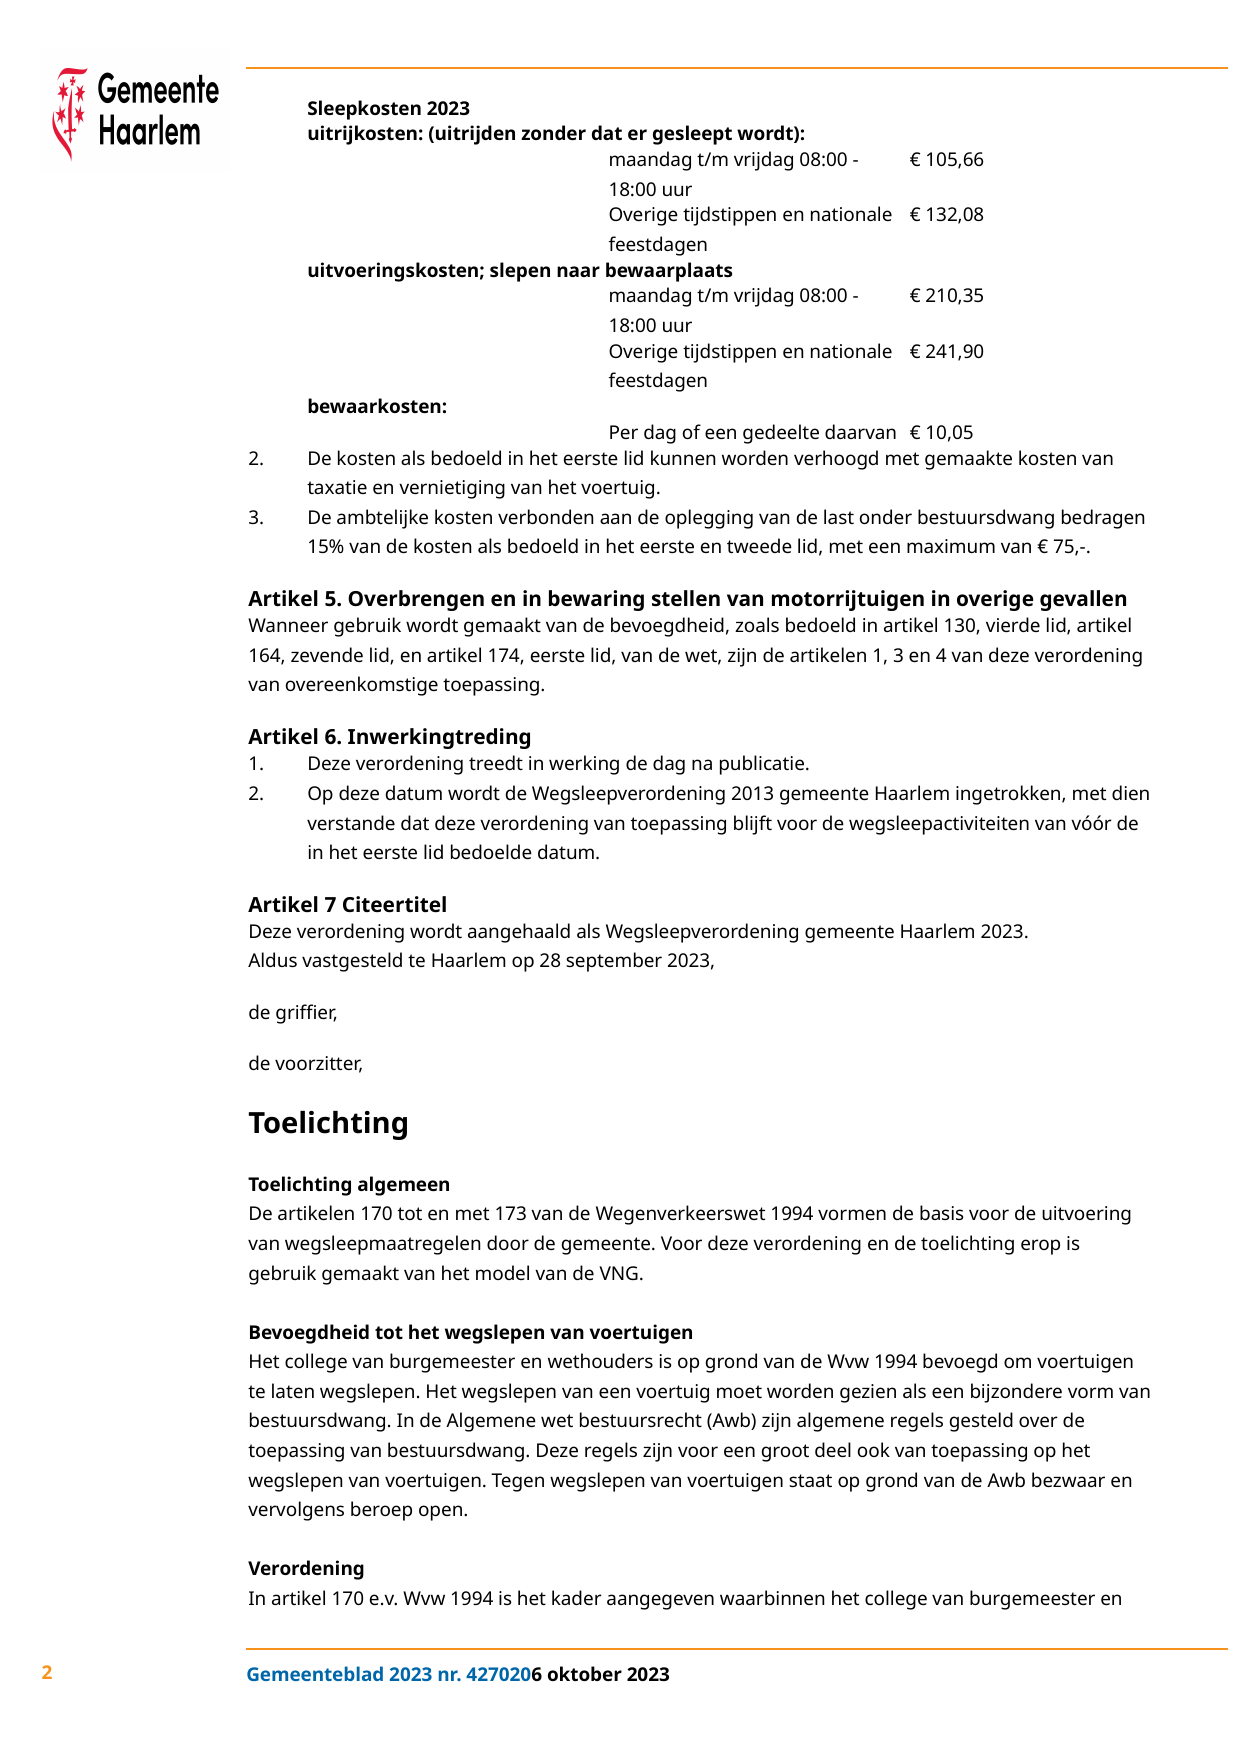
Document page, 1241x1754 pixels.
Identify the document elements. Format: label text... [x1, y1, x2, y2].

list De kosten als bedoeld in het eerste lid kunnen worden verhoogd met gemaakte kosten van taxatie en vernietiging van het voertuig. [248, 445, 1152, 500]
table_cell [307, 202, 608, 257]
list Deze verordening treedt in werking de dag na publicatie. [248, 751, 1152, 776]
table_cell € 105,66 [910, 146, 1211, 202]
table_cell Overige tijdstippen en nationale feestdagen [608, 338, 909, 393]
table_cell € 10,05 [910, 419, 1211, 445]
table_cell € 132,08 [910, 202, 1211, 257]
table_cell € 210,35 [910, 283, 1211, 338]
list Op deze datum wordt de Wegsleepverordening 2013 gemeente Haarlem ingetrokken, met dien verstande dat deze verordening van toepassing blijft voor de wegsleepactiviteiten van vóór de in het eerste lid bedoelde datum. [248, 780, 1152, 865]
table_cell maandag t/m vrijdag 08:00 - 18:00 uur [608, 283, 909, 338]
table_cell [307, 419, 608, 445]
table_cell Overige tijdstippen en nationale feestdagen [608, 202, 909, 257]
text Toelichting algemeen [248, 1171, 1152, 1197]
table_cell uitrijkosten: (uitrijden zonder dat er gesleept wordt): [307, 121, 1211, 146]
text De artikelen 170 tot en met 173 van de Wegenverkeerswet 1994 vormen de basis voor de uitvoering van wegsleepmaatregelen door de gemeente. Voor deze verordening en de toelichting erop is gebruik gemaakt van het model van de VNG. [248, 1201, 1152, 1285]
table_cell € 241,90 [910, 338, 1211, 393]
text Verordening [248, 1556, 1152, 1581]
picture [41, 47, 231, 172]
text Toelichting [248, 1102, 1152, 1142]
list De ambtelijke kosten verbonden aan de oplegging van de last onder bestuursdwang bedragen 15% van de kosten als bedoeld in het eerste en tweede lid, met een maximum van € 75,-. [248, 504, 1152, 559]
text Wanneer gebruik wordt gemaakt van de bevoegdheid, zoals bedoeld in artikel 130, vierde lid, artikel 164, zevende lid, en artikel 174, eerste lid, van de wet, zijn de artikelen 1, 3 en 4 van deze verordening van overeenkomstige toepassing. [248, 612, 1152, 697]
text Artikel 7 Citeertitel [248, 890, 1152, 918]
table_cell [307, 283, 608, 338]
text Artikel 5. Overbrengen en in bewaring stellen van motorrijtuigen in overige gevallen [248, 584, 1152, 612]
text Artikel 6. Inwerkingtreding [248, 722, 1152, 751]
text Deze verordening wordt aangehaald als Wegsleepverordening gemeente Haarlem 2023. [248, 918, 1152, 944]
text de voorzitter, [248, 1051, 1152, 1076]
text Bevoegdheid tot het wegslepen van voertuigen [248, 1319, 1152, 1344]
text Het college van burgemeester en wethouders is op grond van de Wvw 1994 bevoegd om voertuigen te laten wegslepen. Het wegslepen van een voertuig moet worden gezien als een bijzondere vorm van bestuursdwang. In de Algemene wet bestuursrecht (Awb) zijn algemene regels gesteld over de toepassing van bestuursdwang. Deze regels zijn voor een groot deel ook van toepassing op het wegslepen van voertuigen. Tegen wegslepen van voertuigen staat op grond van de Awb bezwaar en vervolgens beroep open. [248, 1348, 1152, 1522]
table_cell [307, 338, 608, 393]
table_cell maandag t/m vrijdag 08:00 - 18:00 uur [608, 146, 909, 202]
table_cell bewaarkosten: [307, 393, 1211, 419]
text Aldus vastgesteld te Haarlem op 28 september 2023, [248, 948, 1152, 973]
table_cell [307, 146, 608, 202]
text In artikel 170 e.v. Wvw 1994 is het kader aangegeven waarbinnen het college van burgemeester en [248, 1585, 1152, 1611]
text de griffier, [248, 999, 1152, 1025]
table_cell uitvoeringskosten; slepen naar bewaarplaats [307, 257, 1211, 283]
table_cell Per dag of een gedeelte daarvan [608, 419, 909, 445]
table_header Sleepkosten 2023 [307, 95, 1211, 121]
